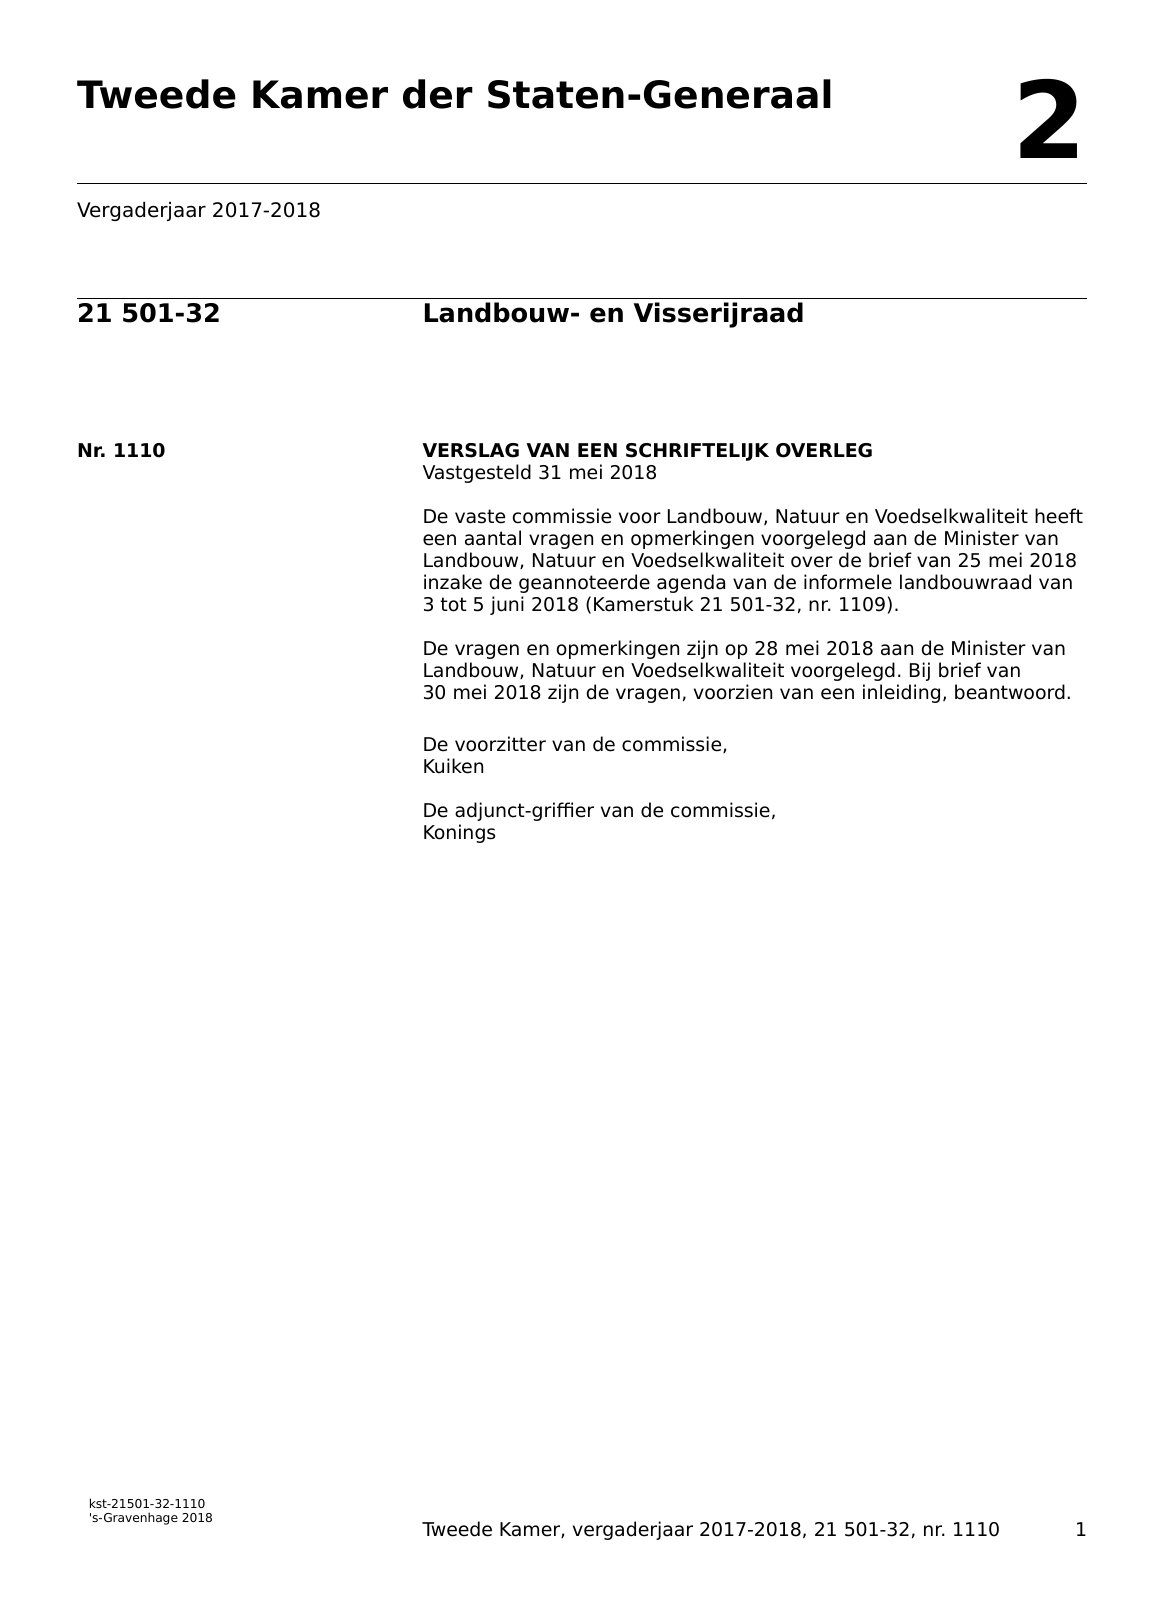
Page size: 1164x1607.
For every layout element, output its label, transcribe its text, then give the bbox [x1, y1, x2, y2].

subtitle 21 501-32 Landbouw- en Visserijraad [77, 299, 1087, 329]
subtitle Nr. 1110 VERSLAG VAN EEN SCHRIFTELIJK OVERLEG [77, 440, 1087, 462]
table_cell Vergaderjaar 2017-2018 [77, 184, 1087, 298]
text 's-Gravenhage 2018 [88, 1511, 323, 1525]
text De vragen en opmerkingen zijn op 28 mei 2018 aan de Minister van Landbouw, Natuur en Voedselkwaliteit voorgelegd. Bij brief van 30 mei 2018 zijn de vragen, voorzien van een inleiding, beantwoord. [422, 638, 1087, 704]
text De adjunct-griffier van de commissie, Konings [422, 800, 1087, 844]
text De vaste commissie voor Landbouw, Natuur en Voedselkwaliteit heeft een aantal vragen en opmerkingen voorgelegd aan de Minister van Landbouw, Natuur en Voedselkwaliteit over de brief van 25 mei 2018 inzake de geannoteerde agenda van de informele landbouwraad van 3 tot 5 juni 2018 (Kamerstuk 21 501-32, nr. 1109). [422, 506, 1087, 616]
text kst-21501-32-1110 [88, 1497, 323, 1511]
table_header Tweede Kamer der Staten-Generaal [77, 59, 886, 183]
text De voorzitter van de commissie, Kuiken [422, 734, 1087, 778]
text Vastgesteld 31 mei 2018 [422, 462, 1087, 484]
table_header 2 [886, 59, 1087, 183]
